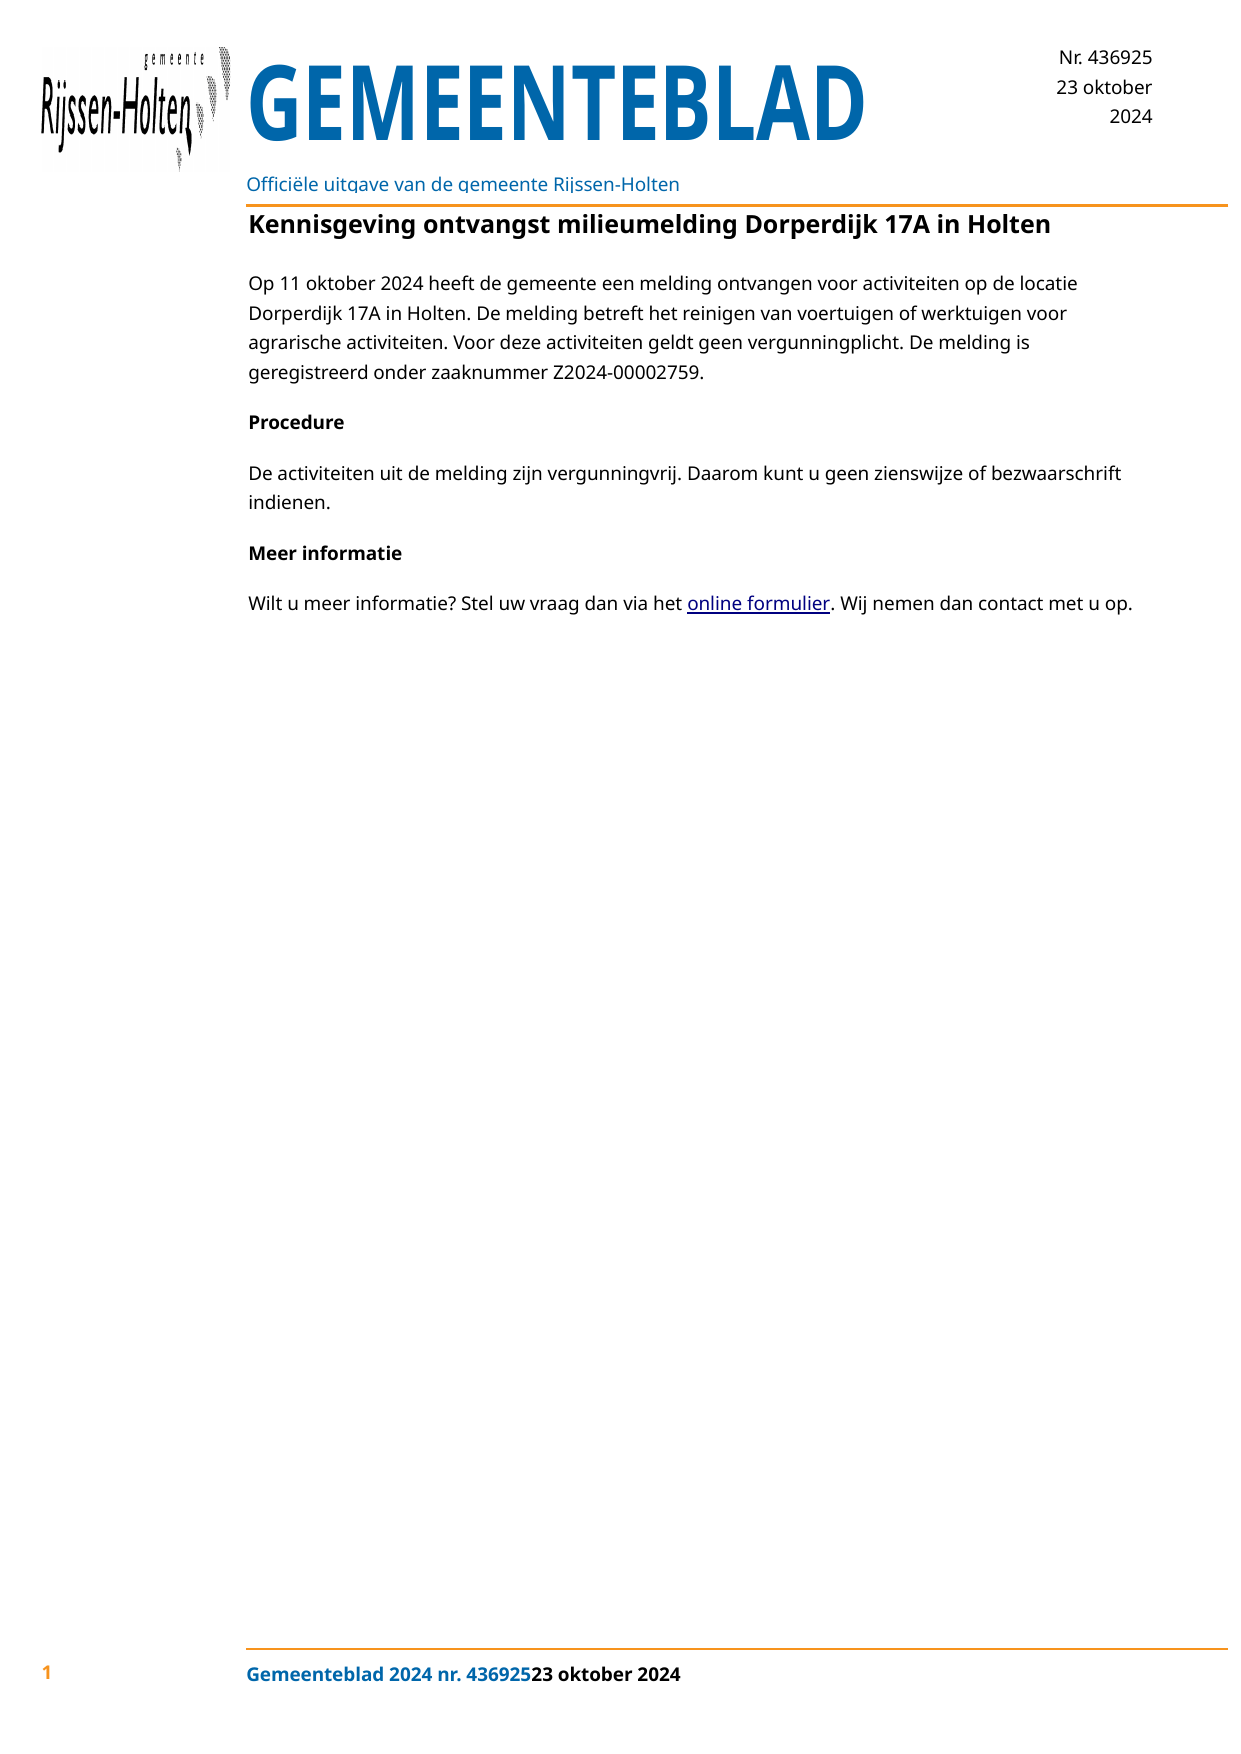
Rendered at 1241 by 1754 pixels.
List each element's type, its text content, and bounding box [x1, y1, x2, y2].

text Meer informatie [248, 540, 1152, 566]
text Wilt u meer informatie? Stel uw vraag dan via het online formulier. Wij nemen dan contact met u op. [248, 590, 1152, 616]
text Kennisgeving ontvangst milieumelding Dorperdijk 17A in Holten [248, 207, 1152, 241]
text De activiteiten uit de melding zijn vergunningvrij. Daarom kunt u geen zienswijze of bezwaarschrift indienen. [248, 460, 1152, 515]
picture [41, 47, 231, 172]
text Procedure [248, 409, 1152, 435]
text Op 11 oktober 2024 heeft de gemeente een melding ontvangen voor activiteiten op de locatie Dorperdijk 17A in Holten. De melding betreft het reinigen van voertuigen of werktuigen voor agrarische activiteiten. Voor deze activiteiten geldt geen vergunningplicht. De melding is geregistreerd onder zaaknummer Z2024-00002759. [248, 270, 1152, 385]
